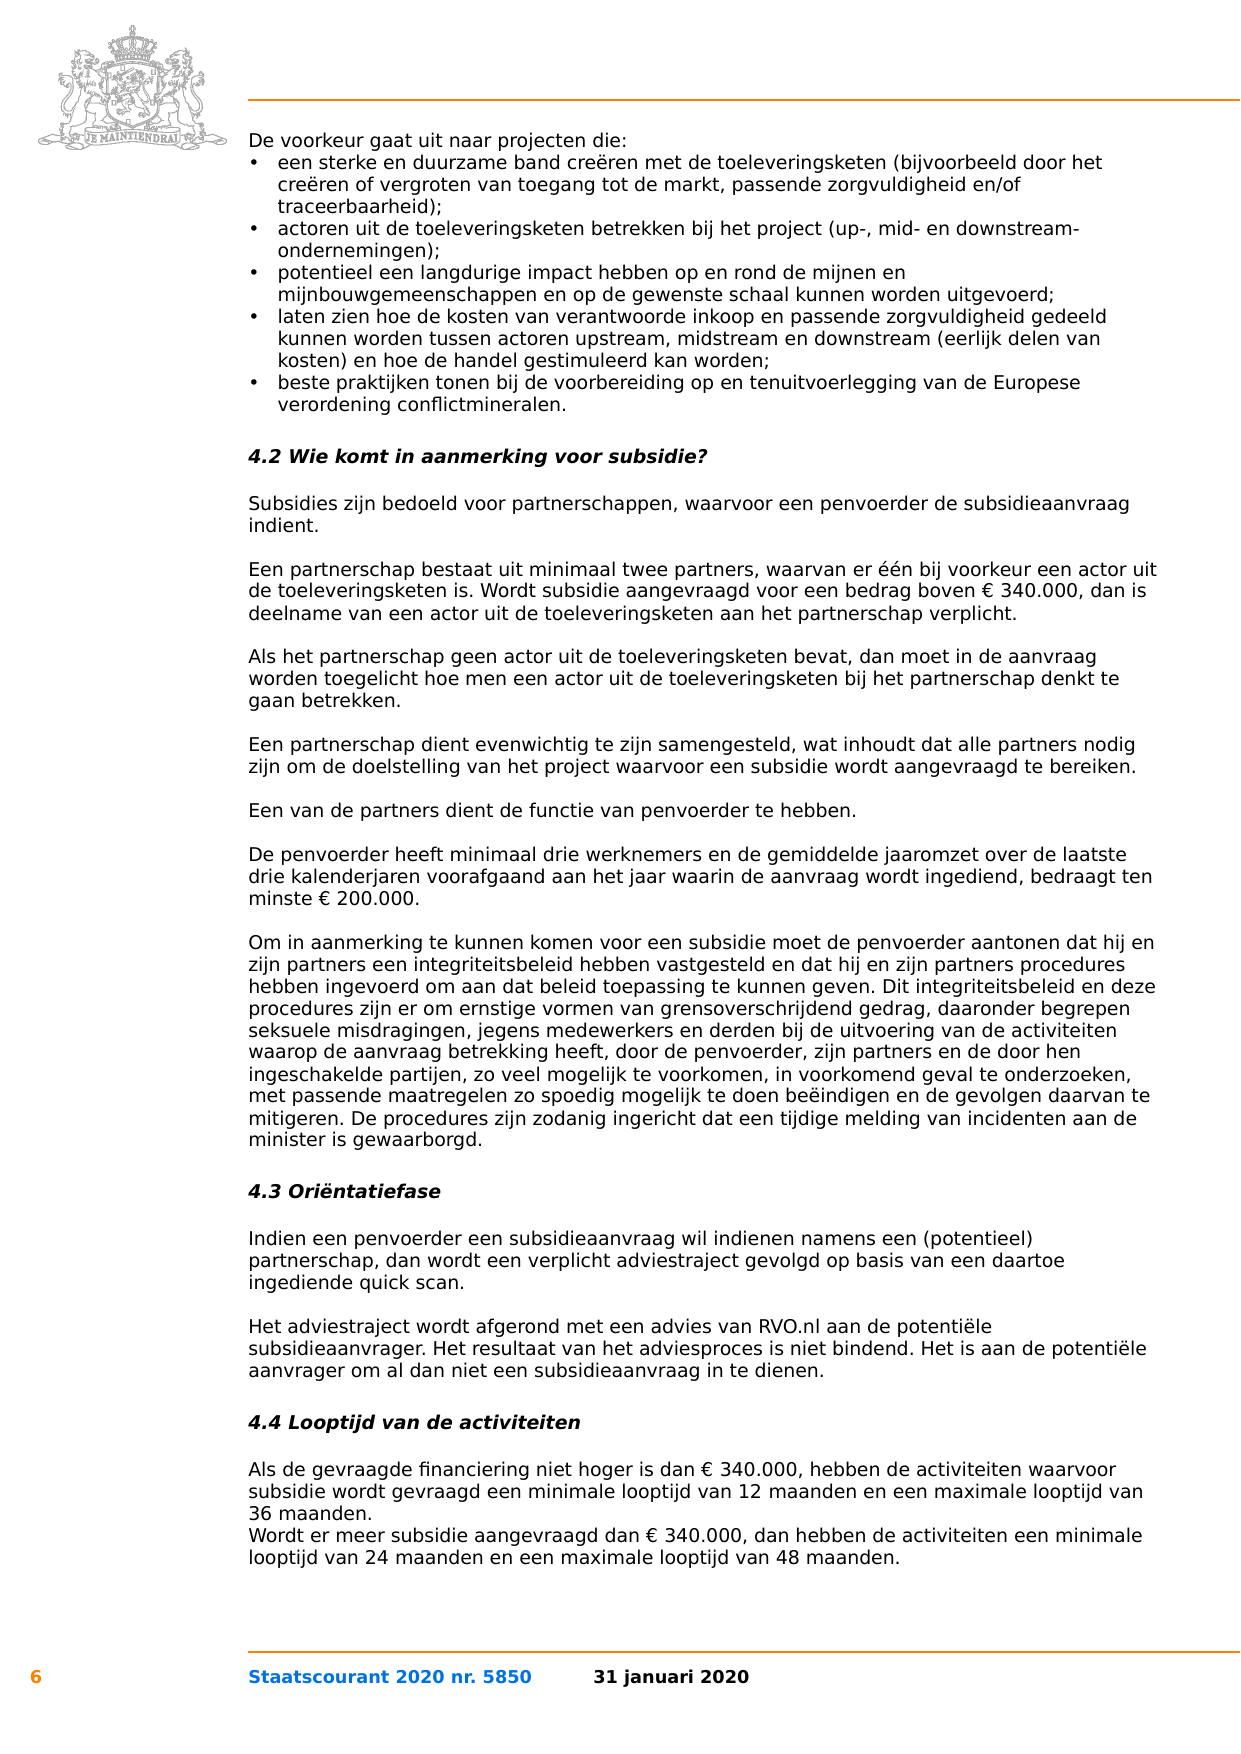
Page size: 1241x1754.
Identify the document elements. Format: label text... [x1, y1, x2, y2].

subtitle 4.3 Oriëntatiefase [248, 1181, 1163, 1203]
subtitle 4.2 Wie komt in aanmerking voor subsidie? [248, 446, 1163, 468]
text Als de gevraagde financiering niet hoger is dan € 340.000, hebben de activiteiten waarvoor subsidie wordt gevraagd een minimale looptijd van 12 maanden en een maximale looptijd van 36 maanden. [248, 1459, 1163, 1525]
text • beste praktijken tonen bij de voorbereiding op en tenuitvoerlegging van de Europese verordening conflictmineralen. [248, 372, 1163, 416]
text • actoren uit de toeleveringsketen betrekken bij het project (up-, mid- en downstream-ondernemingen); [248, 218, 1163, 262]
text • een sterke en duurzame band creëren met de toeleveringsketen (bijvoorbeeld door het creëren of vergroten van toegang tot de markt, passende zorgvuldigheid en/of traceerbaarheid); [248, 152, 1163, 218]
text De voorkeur gaat uit naar projecten die: [248, 130, 1163, 152]
text Als het partnerschap geen actor uit de toeleveringsketen bevat, dan moet in de aanvraag worden toegelicht hoe men een actor uit de toeleveringsketen bij het partnerschap denkt te gaan betrekken. [248, 646, 1163, 712]
text Wordt er meer subsidie aangevraagd dan € 340.000, dan hebben de activiteiten een minimale looptijd van 24 maanden en een maximale looptijd van 48 maanden. [248, 1525, 1163, 1569]
text Een partnerschap dient evenwichtig te zijn samengesteld, wat inhoudt dat alle partners nodig zijn om de doelstelling van het project waarvoor een subsidie wordt aangevraagd te bereiken. [248, 734, 1163, 778]
text Subsidies zijn bedoeld voor partnerschappen, waarvoor een penvoerder de subsidieaanvraag indient. [248, 493, 1163, 537]
text Indien een penvoerder een subsidieaanvraag wil indienen namens een (potentieel) partnerschap, dan wordt een verplicht adviestraject gevolgd op basis van een daartoe ingediende quick scan. [248, 1228, 1163, 1294]
text • laten zien hoe de kosten van verantwoorde inkoop en passende zorgvuldigheid gedeeld kunnen worden tussen actoren upstream, midstream en downstream (eerlijk delen van kosten) en hoe de handel gestimuleerd kan worden; [248, 306, 1163, 372]
text Om in aanmerking te kunnen komen voor een subsidie moet de penvoerder aantonen dat hij en zijn partners een integriteitsbeleid hebben vastgesteld en dat hij en zijn partners procedures hebben ingevoerd om aan dat beleid toepassing te kunnen geven. Dit integriteitsbeleid en deze procedures zijn er om ernstige vormen van grensoverschrijdend gedrag, daaronder begrepen seksuele misdragingen, jegens medewerkers en derden bij de uitvoering van de activiteiten waarop de aanvraag betrekking heeft, door de penvoerder, zijn partners en de door hen ingeschakelde partijen, zo veel mogelijk te voorkomen, in voorkomend geval te onderzoeken, met passende maatregelen zo spoedig mogelijk te doen beëindigen en de gevolgen daarvan te mitigeren. De procedures zijn zodanig ingericht dat een tijdige melding van incidenten aan de minister is gewaarborgd. [248, 932, 1163, 1151]
text De penvoerder heeft minimaal drie werknemers en de gemiddelde jaaromzet over de laatste drie kalenderjaren voorafgaand aan het jaar waarin de aanvraag wordt ingediend, bedraagt ten minste € 200.000. [248, 844, 1163, 910]
text Het adviestraject wordt afgerond met een advies van RVO.nl aan de potentiële subsidieaanvrager. Het resultaat van het adviesproces is niet bindend. Het is aan de potentiële aanvrager om al dan niet een subsidieaanvraag in te dienen. [248, 1316, 1163, 1382]
text • potentieel een langdurige impact hebben op en rond de mijnen en mijnbouwgemeenschappen en op de gewenste schaal kunnen worden uitgevoerd; [248, 262, 1163, 306]
text Een partnerschap bestaat uit minimaal twee partners, waarvan er één bij voorkeur een actor uit de toeleveringsketen is. Wordt subsidie aangevraagd voor een bedrag boven € 340.000, dan is deelname van een actor uit de toeleveringsketen aan het partnerschap verplicht. [248, 558, 1163, 624]
text Een van de partners dient de functie van penvoerder te hebben. [248, 800, 1163, 822]
subtitle 4.4 Looptijd van de activiteiten [248, 1412, 1163, 1434]
picture [38, 25, 227, 150]
